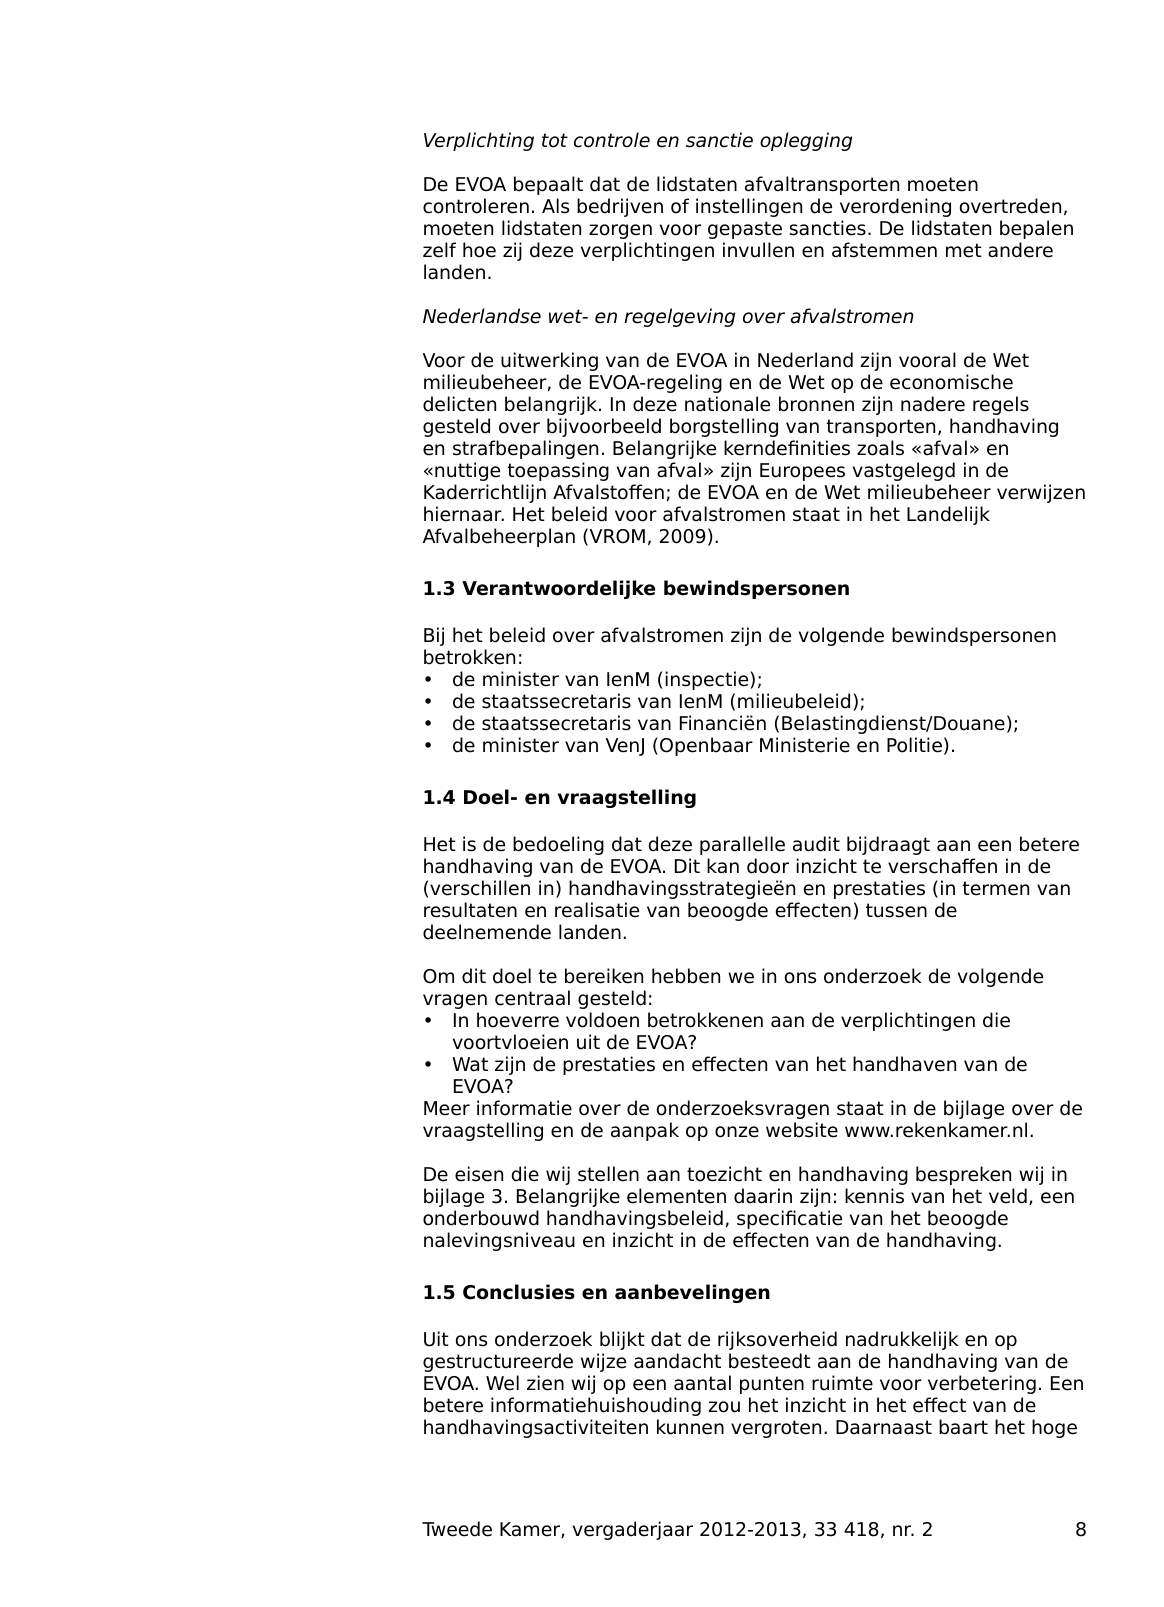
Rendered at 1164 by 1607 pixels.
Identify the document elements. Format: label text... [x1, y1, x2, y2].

text De EVOA bepaalt dat de lidstaten afvaltransporten moeten controleren. Als bedrijven of instellingen de verordening overtreden, moeten lidstaten zorgen voor gepaste sancties. De lidstaten bepalen zelf hoe zij deze verplichtingen invullen en afstemmen met andere landen. [422, 174, 1087, 284]
subtitle 1.4 Doel- en vraagstelling [422, 787, 1087, 809]
text Om dit doel te bereiken hebben we in ons onderzoek de volgende vragen centraal gesteld: [422, 966, 1087, 1010]
text Uit ons onderzoek blijkt dat de rijksoverheid nadrukkelijk en op gestructureerde wijze aandacht besteedt aan de handhaving van de EVOA. Wel zien wij op een aantal punten ruimte voor verbetering. Een betere informatiehuishouding zou het inzicht in het effect van de handhavingsactiviteiten kunnen vergroten. Daarnaast baart het hoge [422, 1329, 1087, 1439]
text Bij het beleid over afvalstromen zijn de volgende bewindspersonen betrokken: [422, 625, 1087, 669]
text • de staatssecretaris van IenM (milieubeleid); [422, 691, 1087, 713]
text Voor de uitwerking van de EVOA in Nederland zijn vooral de Wet milieubeheer, de EVOA-regeling en de Wet op de economische delicten belangrijk. In deze nationale bronnen zijn nadere regels gesteld over bijvoorbeeld borgstelling van transporten, handhaving en strafbepalingen. Belangrijke kerndefinities zoals «afval» en «nuttige toepassing van afval» zijn Europees vastgelegd in de Kaderrichtlijn Afvalstoffen; de EVOA en de Wet milieubeheer verwijzen hiernaar. Het beleid voor afvalstromen staat in het Landelijk Afvalbeheerplan (VROM, 2009). [422, 350, 1087, 548]
text • de minister van IenM (inspectie); [422, 669, 1087, 691]
text De eisen die wij stellen aan toezicht en handhaving bespreken wij in bijlage 3. Belangrijke elementen daarin zijn: kennis van het veld, een onderbouwd handhavingsbeleid, specificatie van het beoogde nalevingsniveau en inzicht in de effecten van de handhaving. [422, 1164, 1087, 1252]
text • Wat zijn de prestaties en effecten van het handhaven van de EVOA? [422, 1054, 1087, 1098]
text • In hoeverre voldoen betrokkenen aan de verplichtingen die voortvloeien uit de EVOA? [422, 1010, 1087, 1054]
text Het is de bedoeling dat deze parallelle audit bijdraagt aan een betere handhaving van de EVOA. Dit kan door inzicht te verschaffen in de (verschillen in) handhavingsstrategieën en prestaties (in termen van resultaten en realisatie van beoogde effecten) tussen de deelnemende landen. [422, 834, 1087, 944]
text • de staatssecretaris van Financiën (Belastingdienst/Douane); [422, 713, 1087, 735]
subtitle Verplichting tot controle en sanctie oplegging [422, 130, 1087, 152]
text • de minister van VenJ (Openbaar Ministerie en Politie). [422, 735, 1087, 757]
subtitle Nederlandse wet- en regelgeving over afvalstromen [422, 306, 1087, 328]
subtitle 1.5 Conclusies en aanbevelingen [422, 1282, 1087, 1304]
subtitle 1.3 Verantwoordelijke bewindspersonen [422, 578, 1087, 600]
text Meer informatie over de onderzoeksvragen staat in de bijlage over de vraagstelling en de aanpak op onze website www.rekenkamer.nl. [422, 1098, 1087, 1142]
